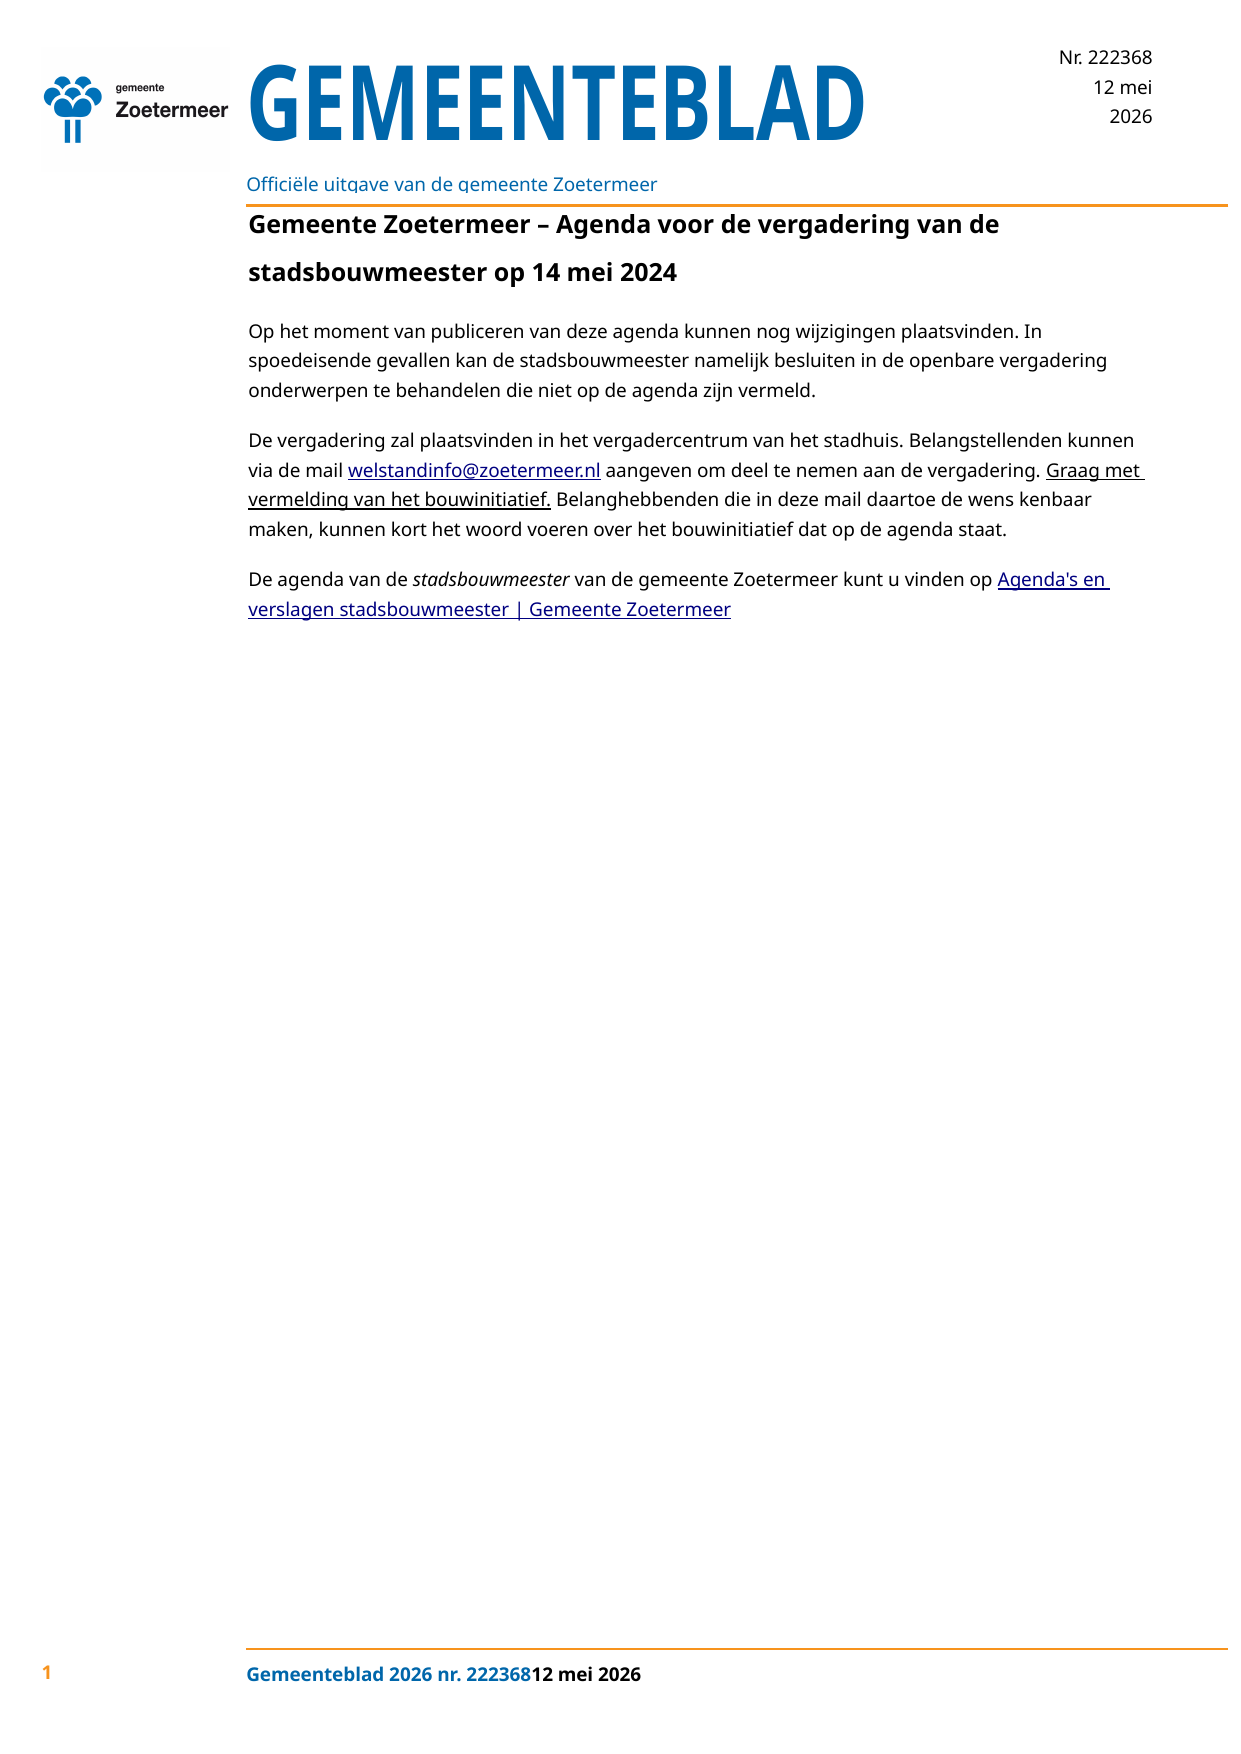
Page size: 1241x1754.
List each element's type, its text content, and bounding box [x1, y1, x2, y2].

text De agenda van de stadsbouwmeester van de gemeente Zoetermeer kunt u vinden op Agenda's en verslagen stadsbouwmeester | Gemeente Zoetermeer [248, 567, 1152, 622]
picture [41, 47, 231, 172]
text De vergadering zal plaatsvinden in het vergadercentrum van het stadhuis. Belangstellenden kunnen via de mail welstandinfo@zoetermeer.nl aangeven om deel te nemen aan de vergadering. Graag met vermelding van het bouwinitiatief. Belanghebbenden die in deze mail daartoe de wens kenbaar maken, kunnen kort het woord voeren over het bouwinitiatief dat op de agenda staat. [248, 427, 1152, 542]
text Op het moment van publiceren van deze agenda kunnen nog wijzigingen plaatsvinden. In spoedeisende gevallen kan de stadsbouwmeester namelijk besluiten in de openbare vergadering onderwerpen te behandelen die niet op de agenda zijn vermeld. [248, 318, 1152, 403]
text Gemeente Zoetermeer – Agenda voor de vergadering van de stadsbouwmeester op 14 mei 2024 [248, 207, 1152, 288]
